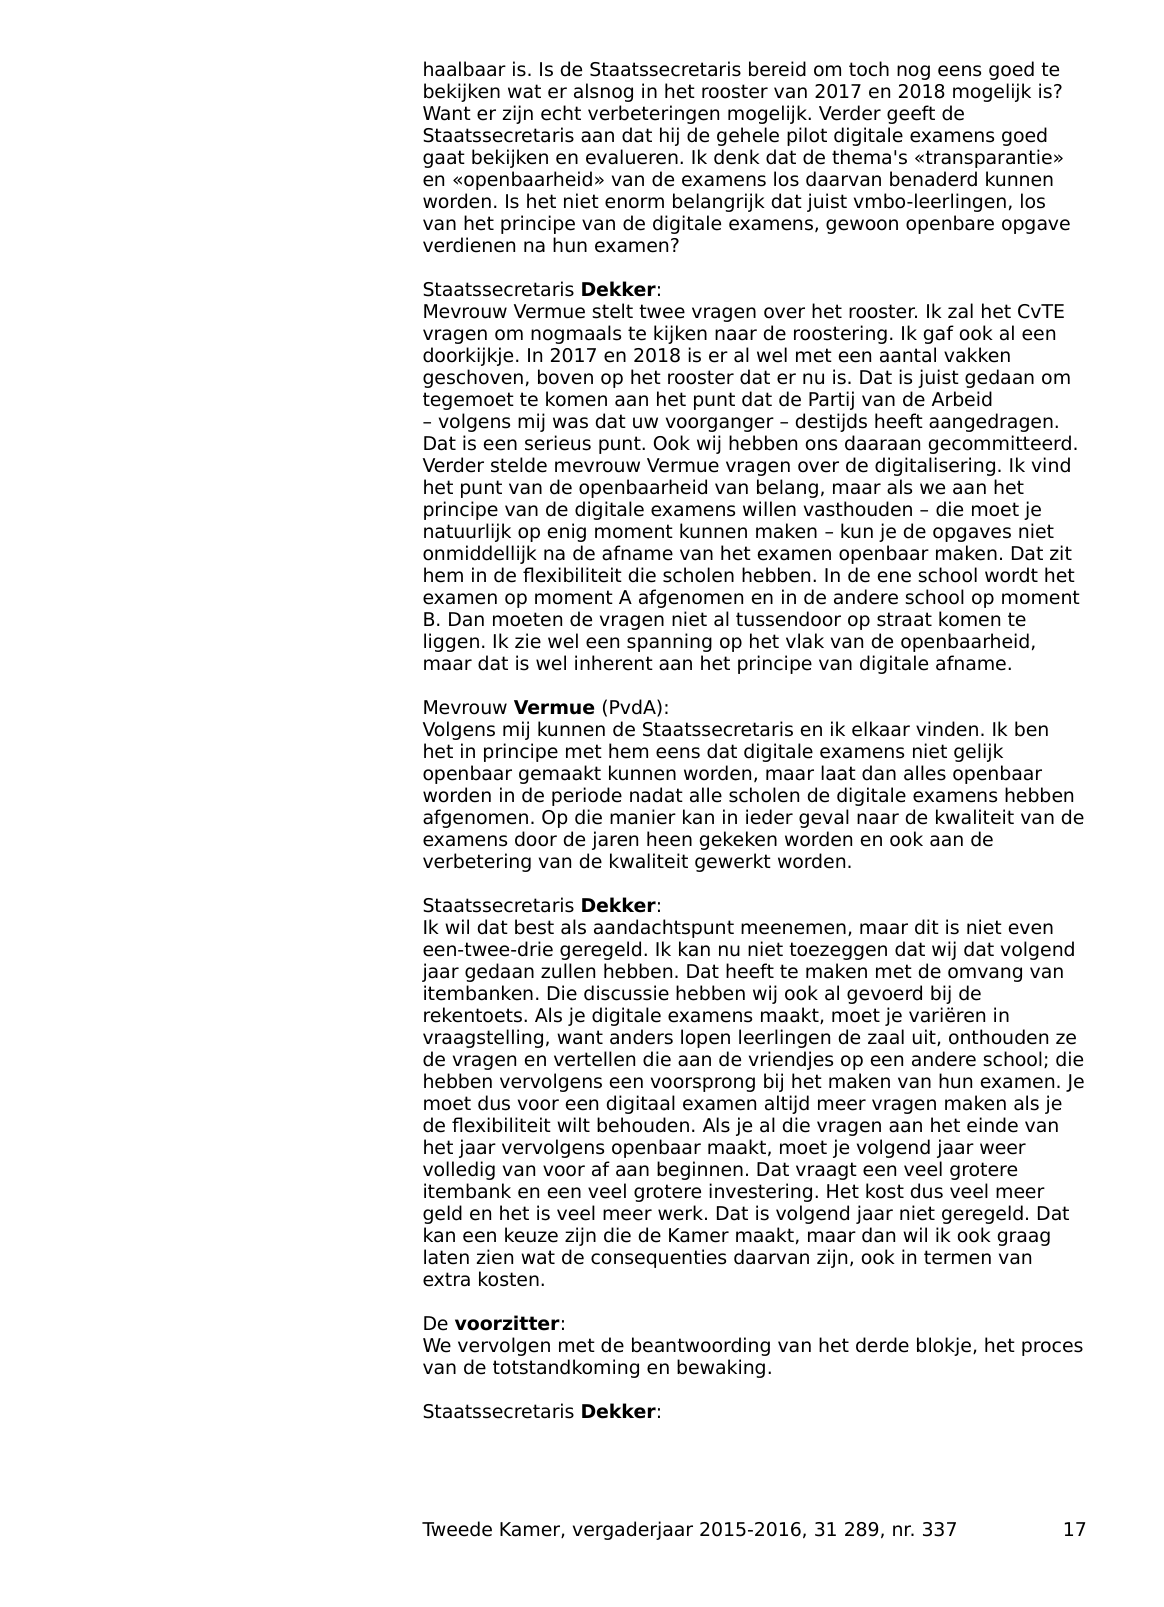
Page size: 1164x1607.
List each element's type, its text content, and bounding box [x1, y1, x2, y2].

text Verder stelde mevrouw Vermue vragen over de digitalisering. Ik vind het punt van de openbaarheid van belang, maar als we aan het principe van de digitale examens willen vasthouden – die moet je natuurlijk op enig moment kunnen maken – kun je de opgaves niet onmiddellijk na de afname van het examen openbaar maken. Dat zit hem in de flexibiliteit die scholen hebben. In de ene school wordt het examen op moment A afgenomen en in de andere school op moment B. Dan moeten de vragen niet al tussendoor op straat komen te liggen. Ik zie wel een spanning op het vlak van de openbaarheid, maar dat is wel inherent aan het principe van digitale afname. [422, 455, 1087, 675]
text Volgens mij kunnen de Staatssecretaris en ik elkaar vinden. Ik ben het in principe met hem eens dat digitale examens niet gelijk openbaar gemaakt kunnen worden, maar laat dan alles openbaar worden in de periode nadat alle scholen de digitale examens hebben afgenomen. Op die manier kan in ieder geval naar de kwaliteit van de examens door de jaren heen gekeken worden en ook aan de verbetering van de kwaliteit gewerkt worden. [422, 719, 1087, 873]
text Mevrouw Vermue stelt twee vragen over het rooster. Ik zal het CvTE vragen om nogmaals te kijken naar de roostering. Ik gaf ook al een doorkijkje. In 2017 en 2018 is er al wel met een aantal vakken geschoven, boven op het rooster dat er nu is. Dat is juist gedaan om tegemoet te komen aan het punt dat de Partij van de Arbeid – volgens mij was dat uw voorganger – destijds heeft aangedragen. Dat is een serieus punt. Ook wij hebben ons daaraan gecommitteerd. [422, 301, 1087, 455]
text Staatssecretaris Dekker: [422, 895, 1087, 917]
text Mevrouw Vermue (PvdA): [422, 697, 1087, 719]
text Ik wil dat best als aandachtspunt meenemen, maar dit is niet even een-twee-drie geregeld. Ik kan nu niet toezeggen dat wij dat volgend jaar gedaan zullen hebben. Dat heeft te maken met de omvang van itembanken. Die discussie hebben wij ook al gevoerd bij de rekentoets. Als je digitale examens maakt, moet je variëren in vraagstelling, want anders lopen leerlingen de zaal uit, onthouden ze de vragen en vertellen die aan de vriendjes op een andere school; die hebben vervolgens een voorsprong bij het maken van hun examen. Je moet dus voor een digitaal examen altijd meer vragen maken als je de flexibiliteit wilt behouden. Als je al die vragen aan het einde van het jaar vervolgens openbaar maakt, moet je volgend jaar weer volledig van voor af aan beginnen. Dat vraagt een veel grotere itembank en een veel grotere investering. Het kost dus veel meer geld en het is veel meer werk. Dat is volgend jaar niet geregeld. Dat kan een keuze zijn die de Kamer maakt, maar dan wil ik ook graag laten zien wat de consequenties daarvan zijn, ook in termen van extra kosten. [422, 917, 1087, 1291]
text De voorzitter: [422, 1313, 1087, 1335]
text Staatssecretaris Dekker: [422, 279, 1087, 301]
text We vervolgen met de beantwoording van het derde blokje, het proces van de totstandkoming en bewaking. [422, 1335, 1087, 1379]
text Staatssecretaris Dekker: [422, 1401, 1087, 1423]
text haalbaar is. Is de Staatssecretaris bereid om toch nog eens goed te bekijken wat er alsnog in het rooster van 2017 en 2018 mogelijk is? Want er zijn echt verbeteringen mogelijk. Verder geeft de Staatssecretaris aan dat hij de gehele pilot digitale examens goed gaat bekijken en evalueren. Ik denk dat de thema's «transparantie» en «openbaarheid» van de examens los daarvan benaderd kunnen worden. Is het niet enorm belangrijk dat juist vmbo-leerlingen, los van het principe van de digitale examens, gewoon openbare opgave verdienen na hun examen? [422, 59, 1087, 257]
